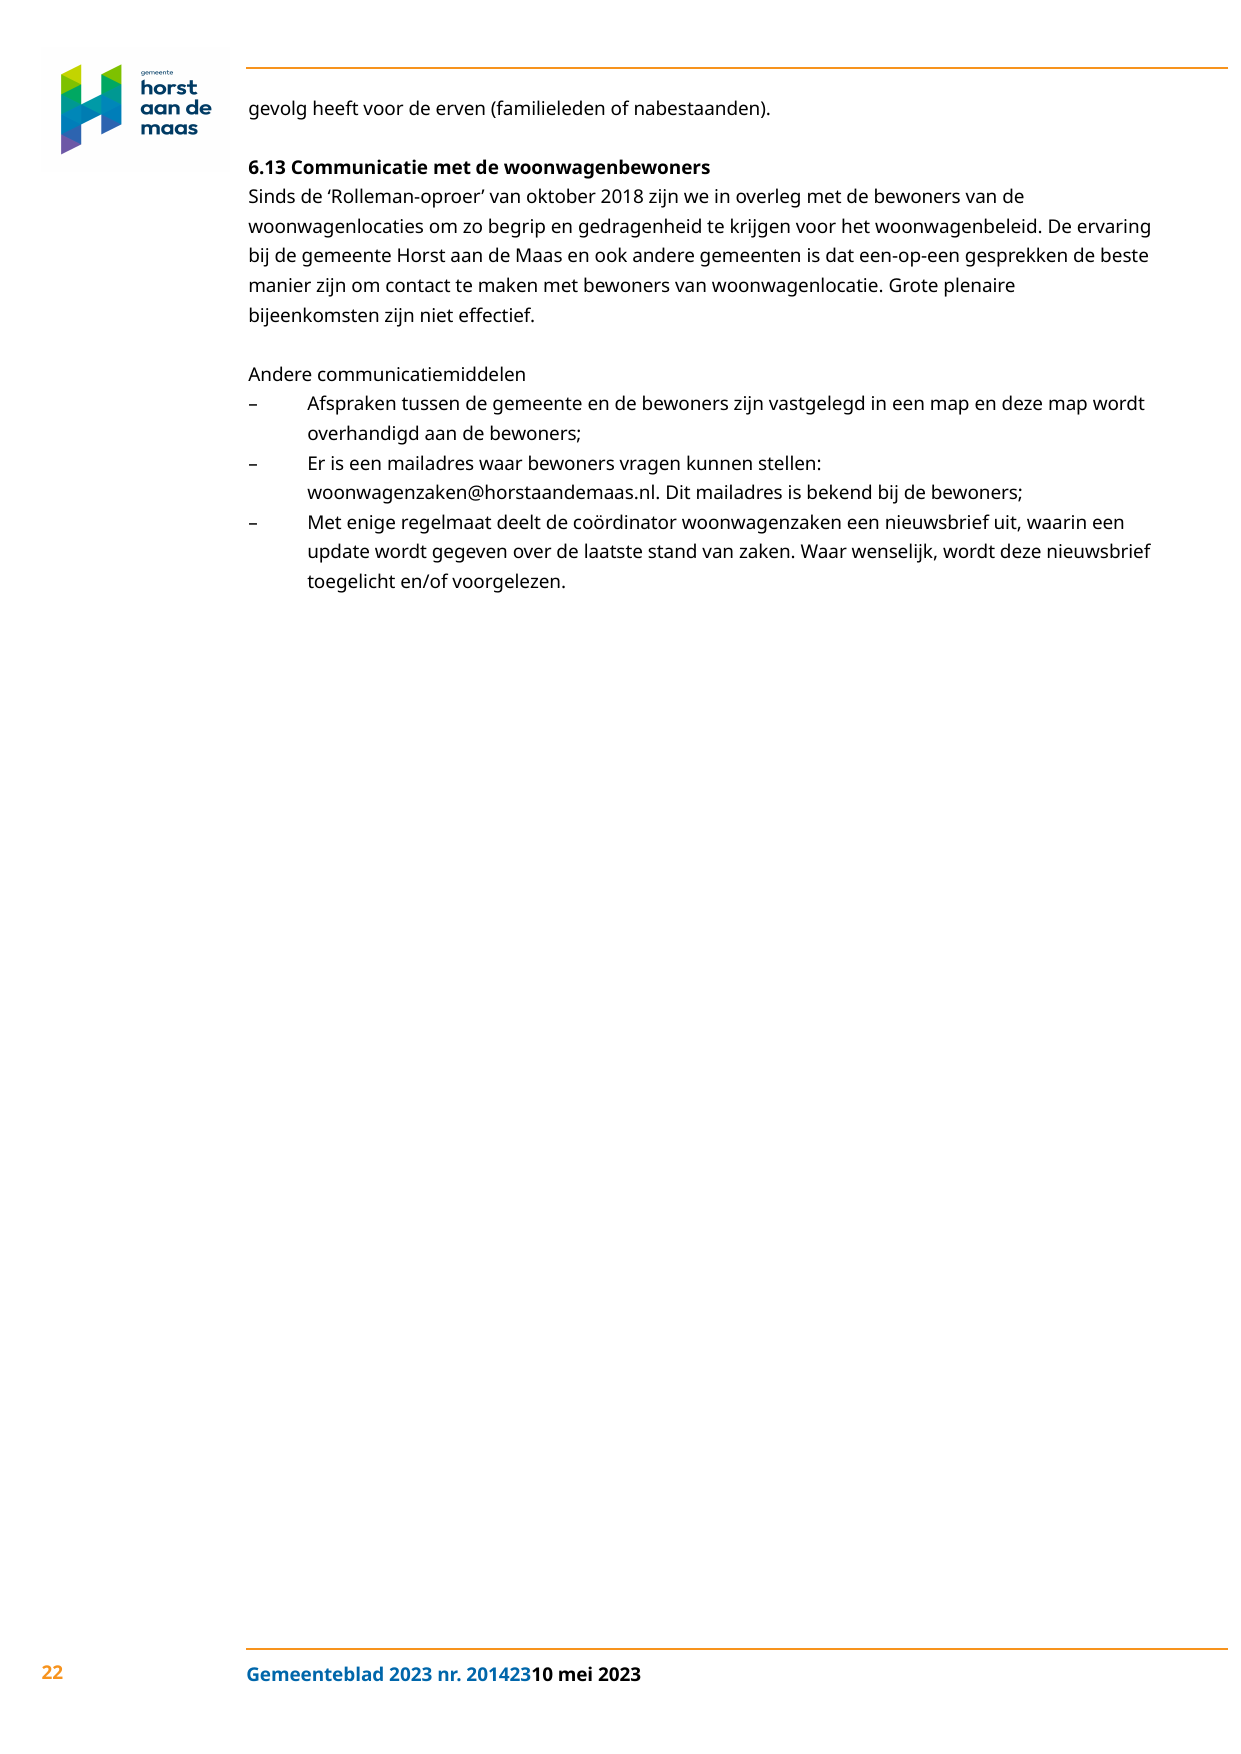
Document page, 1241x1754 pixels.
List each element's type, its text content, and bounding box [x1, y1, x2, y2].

text Andere communicatiemiddelen [248, 361, 1152, 387]
text 6.13 Communicatie met de woonwagenbewoners [248, 154, 1152, 180]
list Er is een mailadres waar bewoners vragen kunnen stellen: woonwagenzaken@horstaandemaas.nl. Dit mailadres is bekend bij de bewoners; [248, 450, 1152, 505]
picture [41, 47, 231, 172]
text Sinds de ‘Rolleman-oproer’ van oktober 2018 zijn we in overleg met de bewoners van de woonwagenlocaties om zo begrip en gedragenheid te krijgen voor het woonwagenbeleid. De ervaring bij de gemeente Horst aan de Maas en ook andere gemeenten is dat een-op-een gesprekken de beste manier zijn om contact te maken met bewoners van woonwagenlocatie. Grote plenaire bijeenkomsten zijn niet effectief. [248, 183, 1152, 328]
list Afspraken tussen de gemeente en de bewoners zijn vastgelegd in een map en deze map wordt overhandigd aan de bewoners; [248, 391, 1152, 446]
list Met enige regelmaat deelt de coördinator woonwagenzaken een nieuwsbrief uit, waarin een update wordt gegeven over de laatste stand van zaken. Waar wenselijk, wordt deze nieuwsbrief toegelicht en/of voorgelezen. [248, 509, 1152, 594]
text gevolg heeft voor de erven (familieleden of nabestaanden). [248, 95, 1152, 121]
